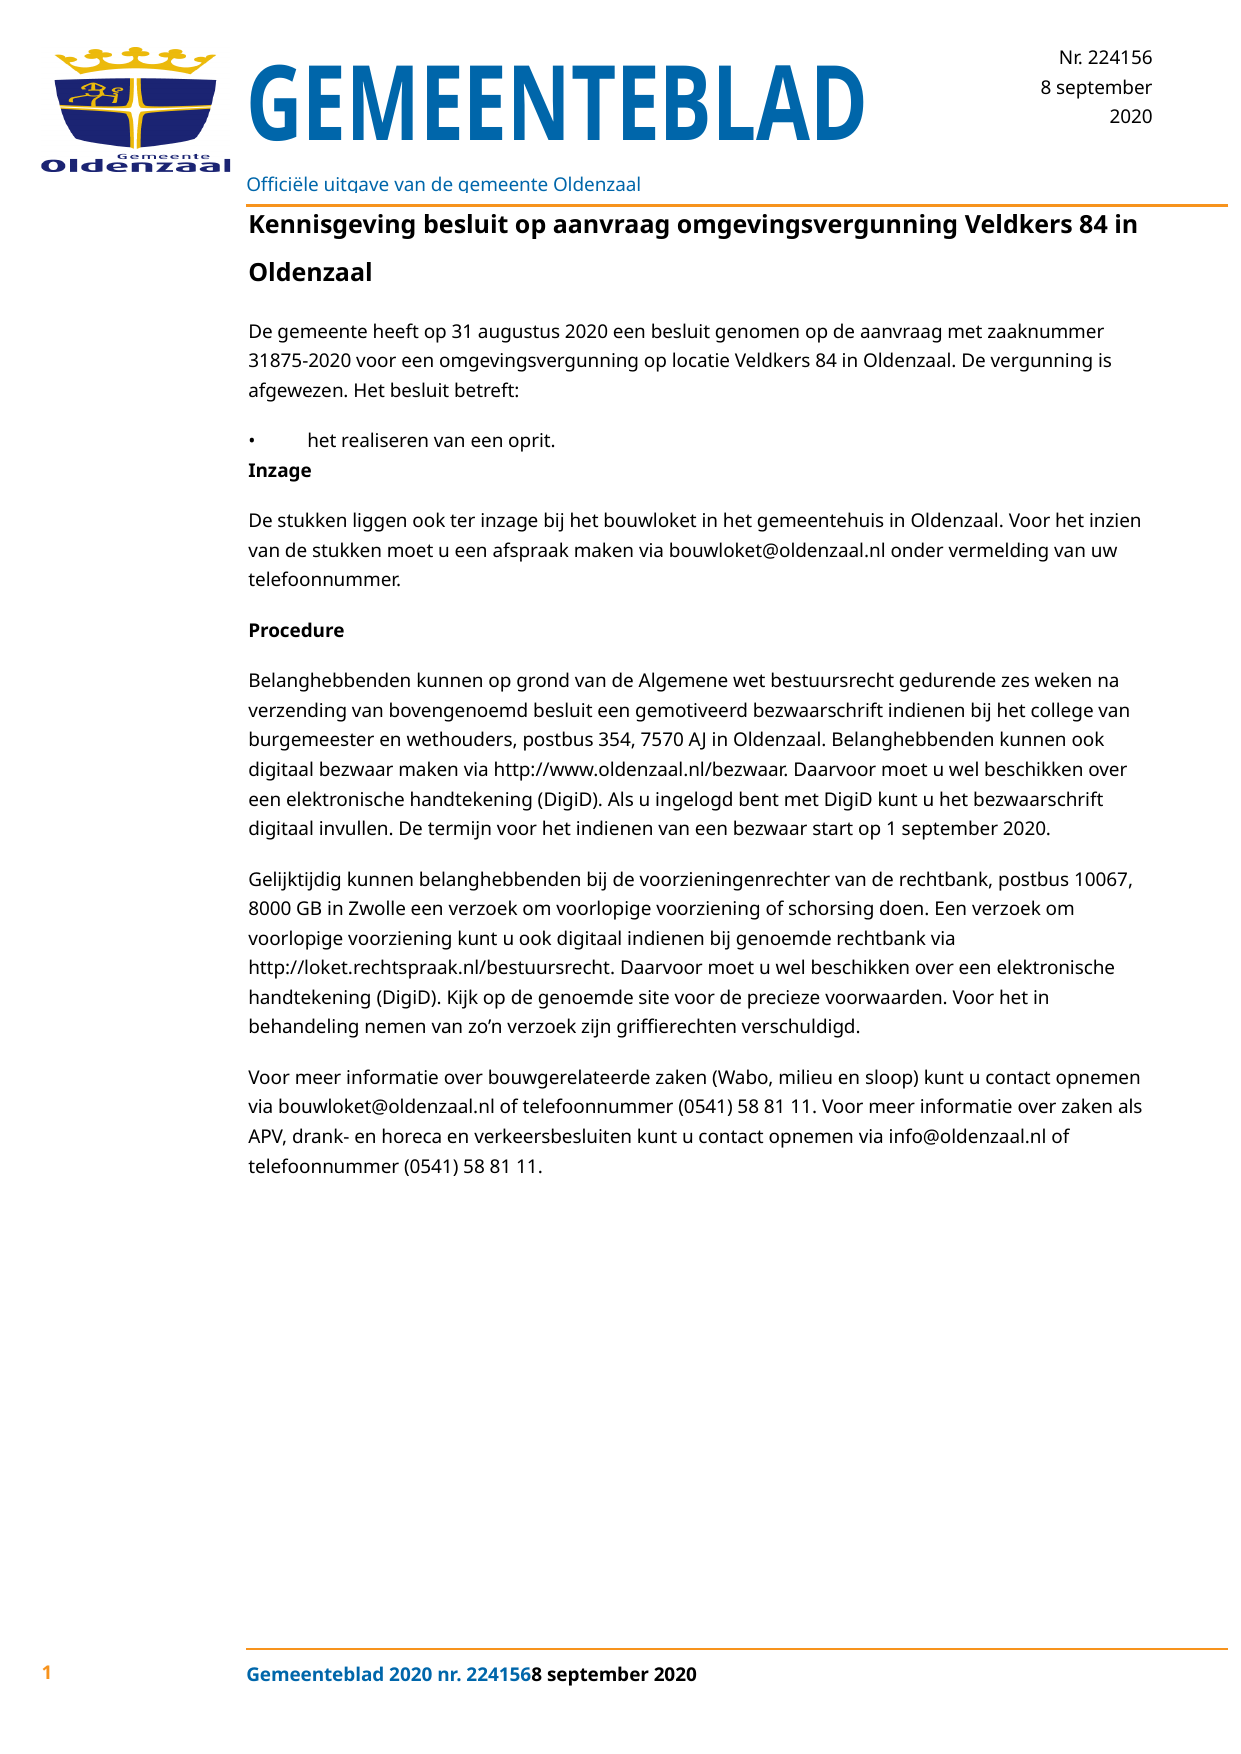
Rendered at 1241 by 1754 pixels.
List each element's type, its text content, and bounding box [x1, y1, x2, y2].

text De gemeente heeft op 31 augustus 2020 een besluit genomen op de aanvraag met zaaknummer 31875-2020 voor een omgevingsvergunning op locatie Veldkers 84 in Oldenzaal. De vergunning is afgewezen. Het besluit betreft: [248, 318, 1152, 403]
text Kennisgeving besluit op aanvraag omgevingsvergunning Veldkers 84 in Oldenzaal [248, 207, 1152, 288]
list het realiseren van een oprit. [248, 427, 1152, 453]
picture [41, 47, 231, 172]
text Belanghebbenden kunnen op grond van de Algemene wet bestuursrecht gedurende zes weken na verzending van bovengenoemd besluit een gemotiveerd bezwaarschrift indienen bij het college van burgemeester en wethouders, postbus 354, 7570 AJ in Oldenzaal. Belanghebbenden kunnen ook digitaal bezwaar maken via http://www.oldenzaal.nl/bezwaar. Daarvoor moet u wel beschikken over een elektronische handtekening (DigiD). Als u ingelogd bent met DigiD kunt u het bezwaarschrift digitaal invullen. De termijn voor het indienen van een bezwaar start op 1 september 2020. [248, 667, 1152, 841]
text Voor meer informatie over bouwgerelateerde zaken (Wabo, milieu en sloop) kunt u contact opnemen via bouwloket@oldenzaal.nl of telefoonnummer (0541) 58 81 11. Voor meer informatie over zaken als APV, drank- en horeca en verkeersbesluiten kunt u contact opnemen via info@oldenzaal.nl of telefoonnummer (0541) 58 81 11. [248, 1064, 1152, 1179]
text Procedure [248, 617, 1152, 643]
text De stukken liggen ook ter inzage bij het bouwloket in het gemeentehuis in Oldenzaal. Voor het inzien van de stukken moet u een afspraak maken via bouwloket@oldenzaal.nl onder vermelding van uw telefoonnummer. [248, 507, 1152, 592]
text Inzage [248, 457, 1152, 483]
text Gelijktijdig kunnen belanghebbenden bij de voorzieningenrechter van de rechtbank, postbus 10067, 8000 GB in Zwolle een verzoek om voorlopige voorziening of schorsing doen. Een verzoek om voorlopige voorziening kunt u ook digitaal indienen bij genoemde rechtbank via http://loket.rechtspraak.nl/bestuursrecht. Daarvoor moet u wel beschikken over een elektronische handtekening (DigiD). Kijk op de genoemde site voor de precieze voorwaarden. Voor het in behandeling nemen van zo’n verzoek zijn griffierechten verschuldigd. [248, 866, 1152, 1039]
